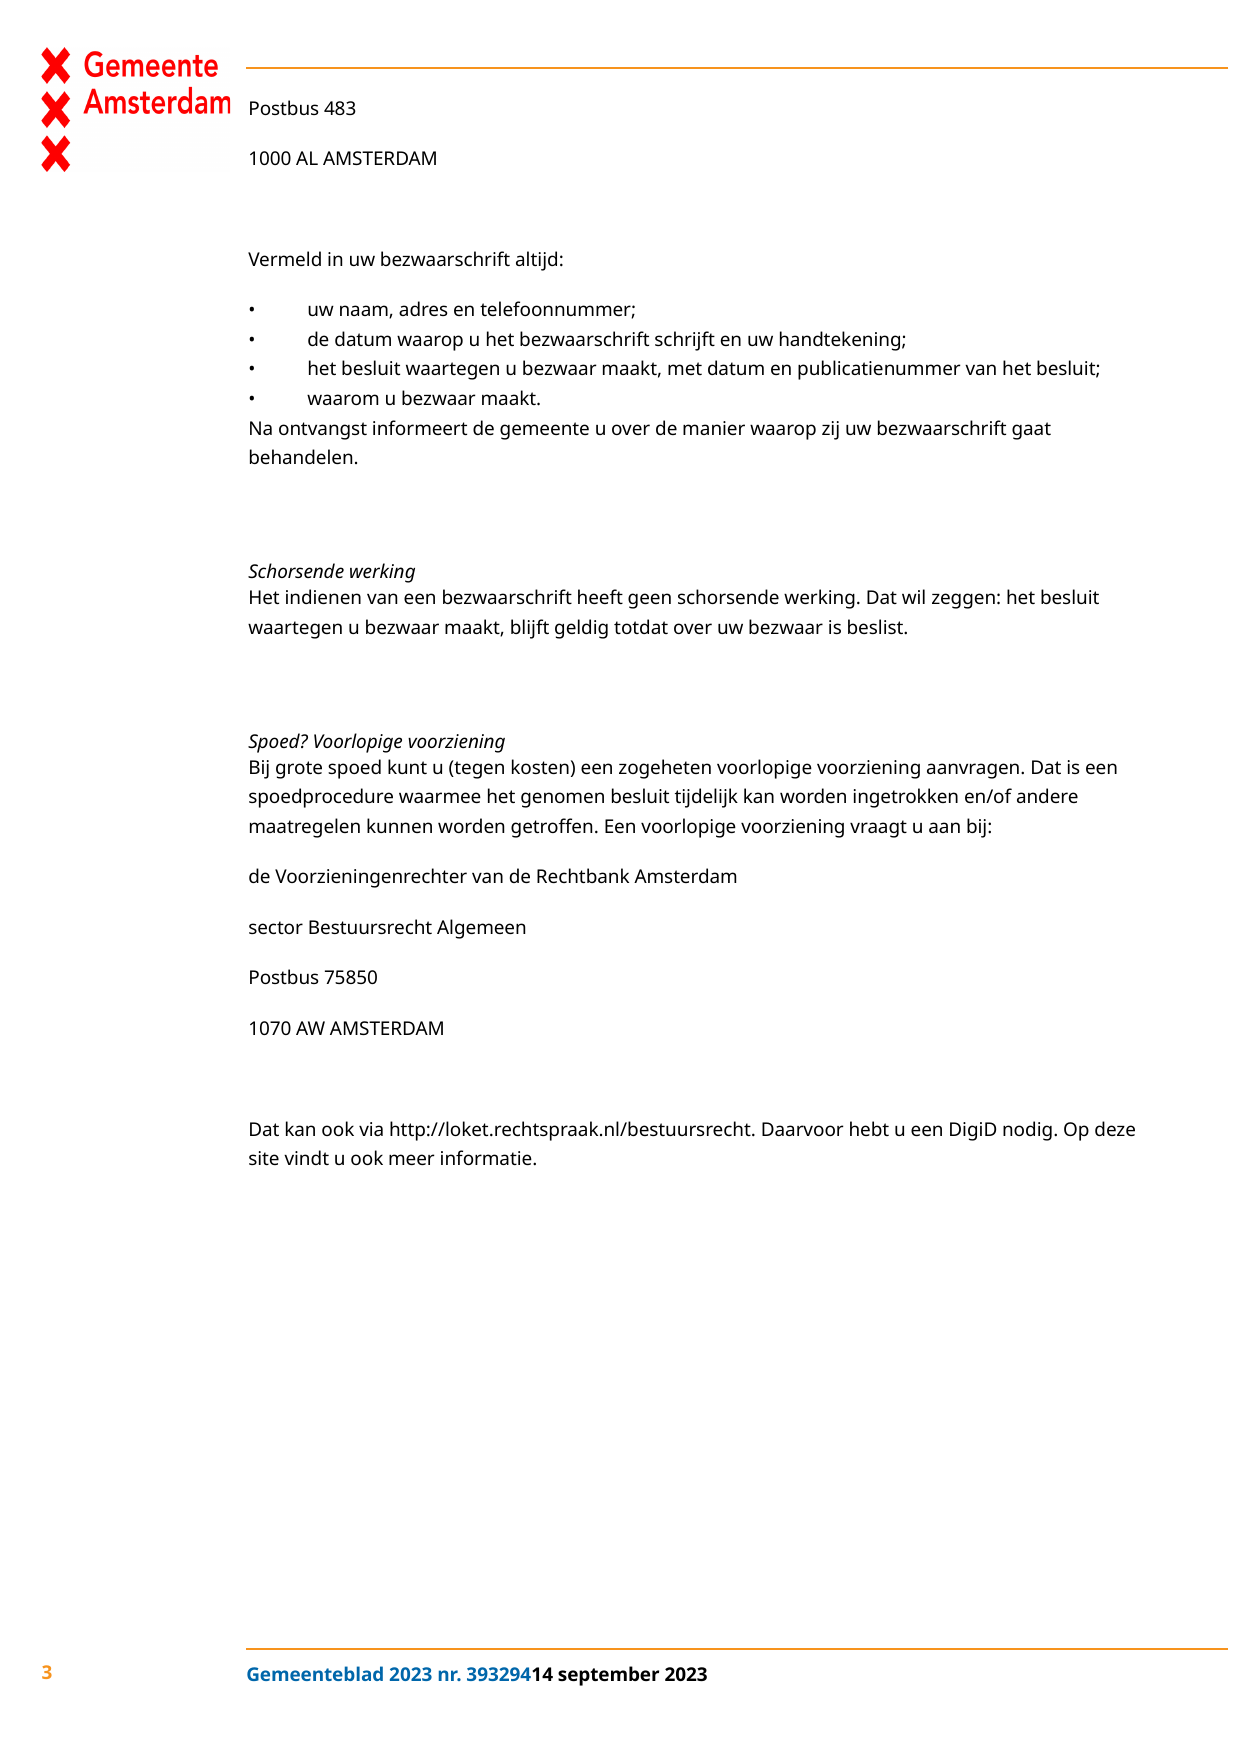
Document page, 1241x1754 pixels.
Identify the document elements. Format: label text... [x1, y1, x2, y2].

text Vermeld in uw bezwaarschrift altijd: [248, 246, 1152, 272]
text Spoed? Voorlopige voorziening [248, 728, 1152, 754]
text Na ontvangst informeert de gemeente u over de manier waarop zij uw bezwaarschrift gaat behandelen. [248, 415, 1152, 470]
list het besluit waartegen u bezwaar maakt, met datum en publicatienummer van het besluit; [248, 356, 1152, 381]
text 1070 AW AMSTERDAM [248, 1015, 1152, 1041]
text de Voorzieningenrechter van de Rechtbank Amsterdam [248, 864, 1152, 889]
text sector Bestuursrecht Algemeen [248, 914, 1152, 940]
list waarom u bezwaar maakt. [248, 385, 1152, 411]
text Schorsende werking [248, 559, 1152, 584]
text Dat kan ook via http://loket.rechtspraak.nl/bestuursrecht. Daarvoor hebt u een DigiD nodig. Op deze site vindt u ook meer informatie. [248, 1116, 1152, 1171]
list de datum waarop u het bezwaarschrift schrijft en uw handtekening; [248, 326, 1152, 352]
text Bij grote spoed kunt u (tegen kosten) een zogeheten voorlopige voorziening aanvragen. Dat is een spoedprocedure waarmee het genomen besluit tijdelijk kan worden ingetrokken en/of andere maatregelen kunnen worden getroffen. Een voorlopige voorziening vraagt u aan bij: [248, 754, 1152, 839]
text Postbus 75850 [248, 964, 1152, 990]
list uw naam, adres en telefoonnummer; [248, 296, 1152, 322]
text Het indienen van een bezwaarschrift heeft geen schorsende werking. Dat wil zeggen: het besluit waartegen u bezwaar maakt, blijft geldig totdat over uw bezwaar is beslist. [248, 584, 1152, 640]
picture [41, 47, 231, 172]
text Postbus 483 [248, 95, 1152, 121]
text 1000 AL AMSTERDAM [248, 145, 1152, 171]
